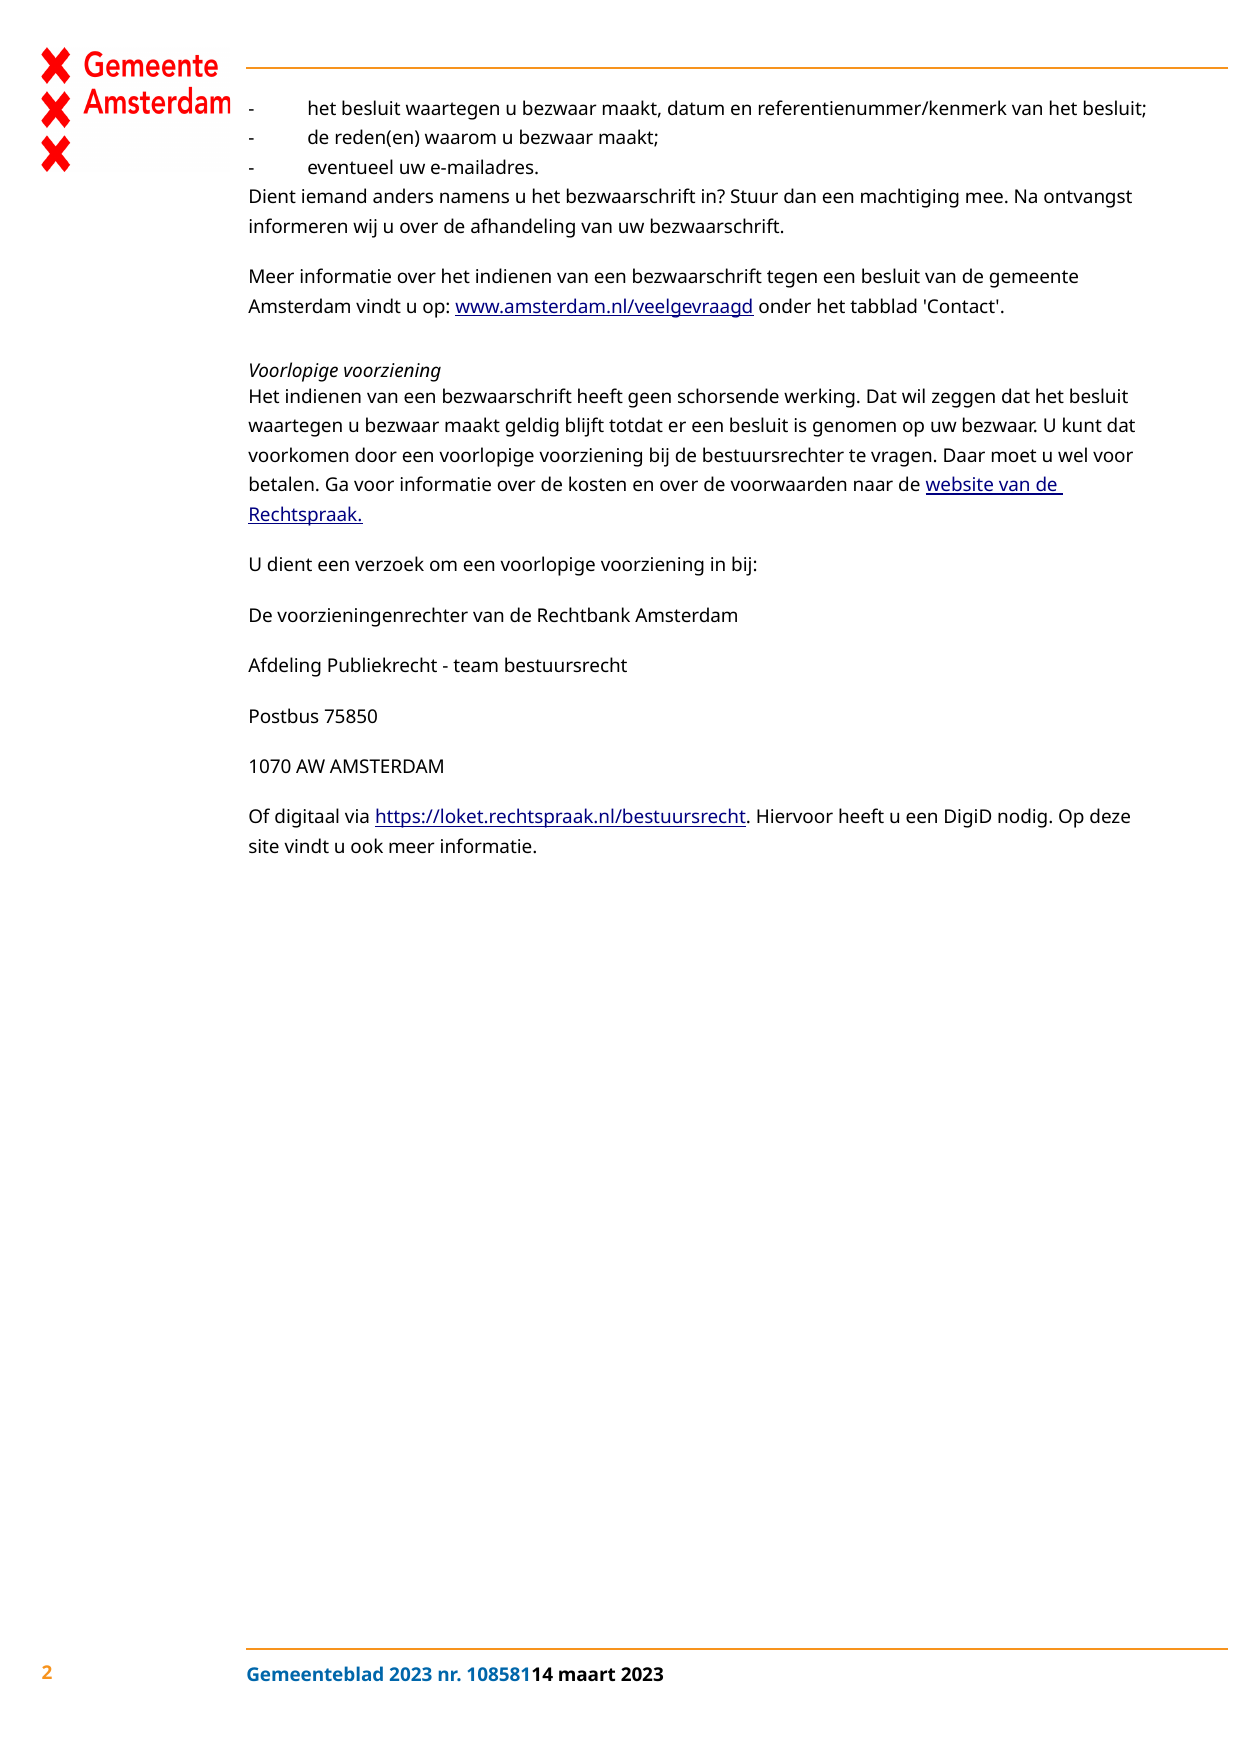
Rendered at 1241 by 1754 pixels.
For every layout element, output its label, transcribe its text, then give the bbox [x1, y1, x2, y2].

text 1070 AW AMSTERDAM [248, 753, 1152, 779]
list eventueel uw e-mailadres. [248, 154, 1152, 180]
text Dient iemand anders namens u het bezwaarschrift in? Stuur dan een machtiging mee. Na ontvangst informeren wij u over de afhandeling van uw bezwaarschrift. [248, 183, 1152, 239]
text Of digitaal via https://loket.rechtspraak.nl/bestuursrecht. Hiervoor heeft u een DigiD nodig. Op deze site vindt u ook meer informatie. [248, 804, 1152, 859]
text Postbus 75850 [248, 703, 1152, 728]
text Meer informatie over het indienen van een bezwaarschrift tegen een besluit van de gemeente Amsterdam vindt u op: www.amsterdam.nl/veelgevraagd onder het tabblad 'Contact'. [248, 263, 1152, 319]
text U dient een verzoek om een voorlopige voorziening in bij: [248, 552, 1152, 577]
text Het indienen van een bezwaarschrift heeft geen schorsende werking. Dat wil zeggen dat het besluit waartegen u bezwaar maakt geldig blijft totdat er een besluit is genomen op uw bezwaar. U kunt dat voorkomen door een voorlopige voorziening bij de bestuursrechter te vragen. Daar moet u wel voor betalen. Ga voor informatie over de kosten en over de voorwaarden naar de website van de Rechtspraak. [248, 383, 1152, 527]
list het besluit waartegen u bezwaar maakt, datum en referentienummer/kenmerk van het besluit; [248, 95, 1152, 121]
text De voorzieningenrechter van de Rechtbank Amsterdam [248, 602, 1152, 628]
picture [41, 47, 231, 172]
text Voorlopige voorziening [248, 357, 1152, 383]
text Afdeling Publiekrecht - team bestuursrecht [248, 652, 1152, 678]
list de reden(en) waarom u bezwaar maakt; [248, 124, 1152, 150]
